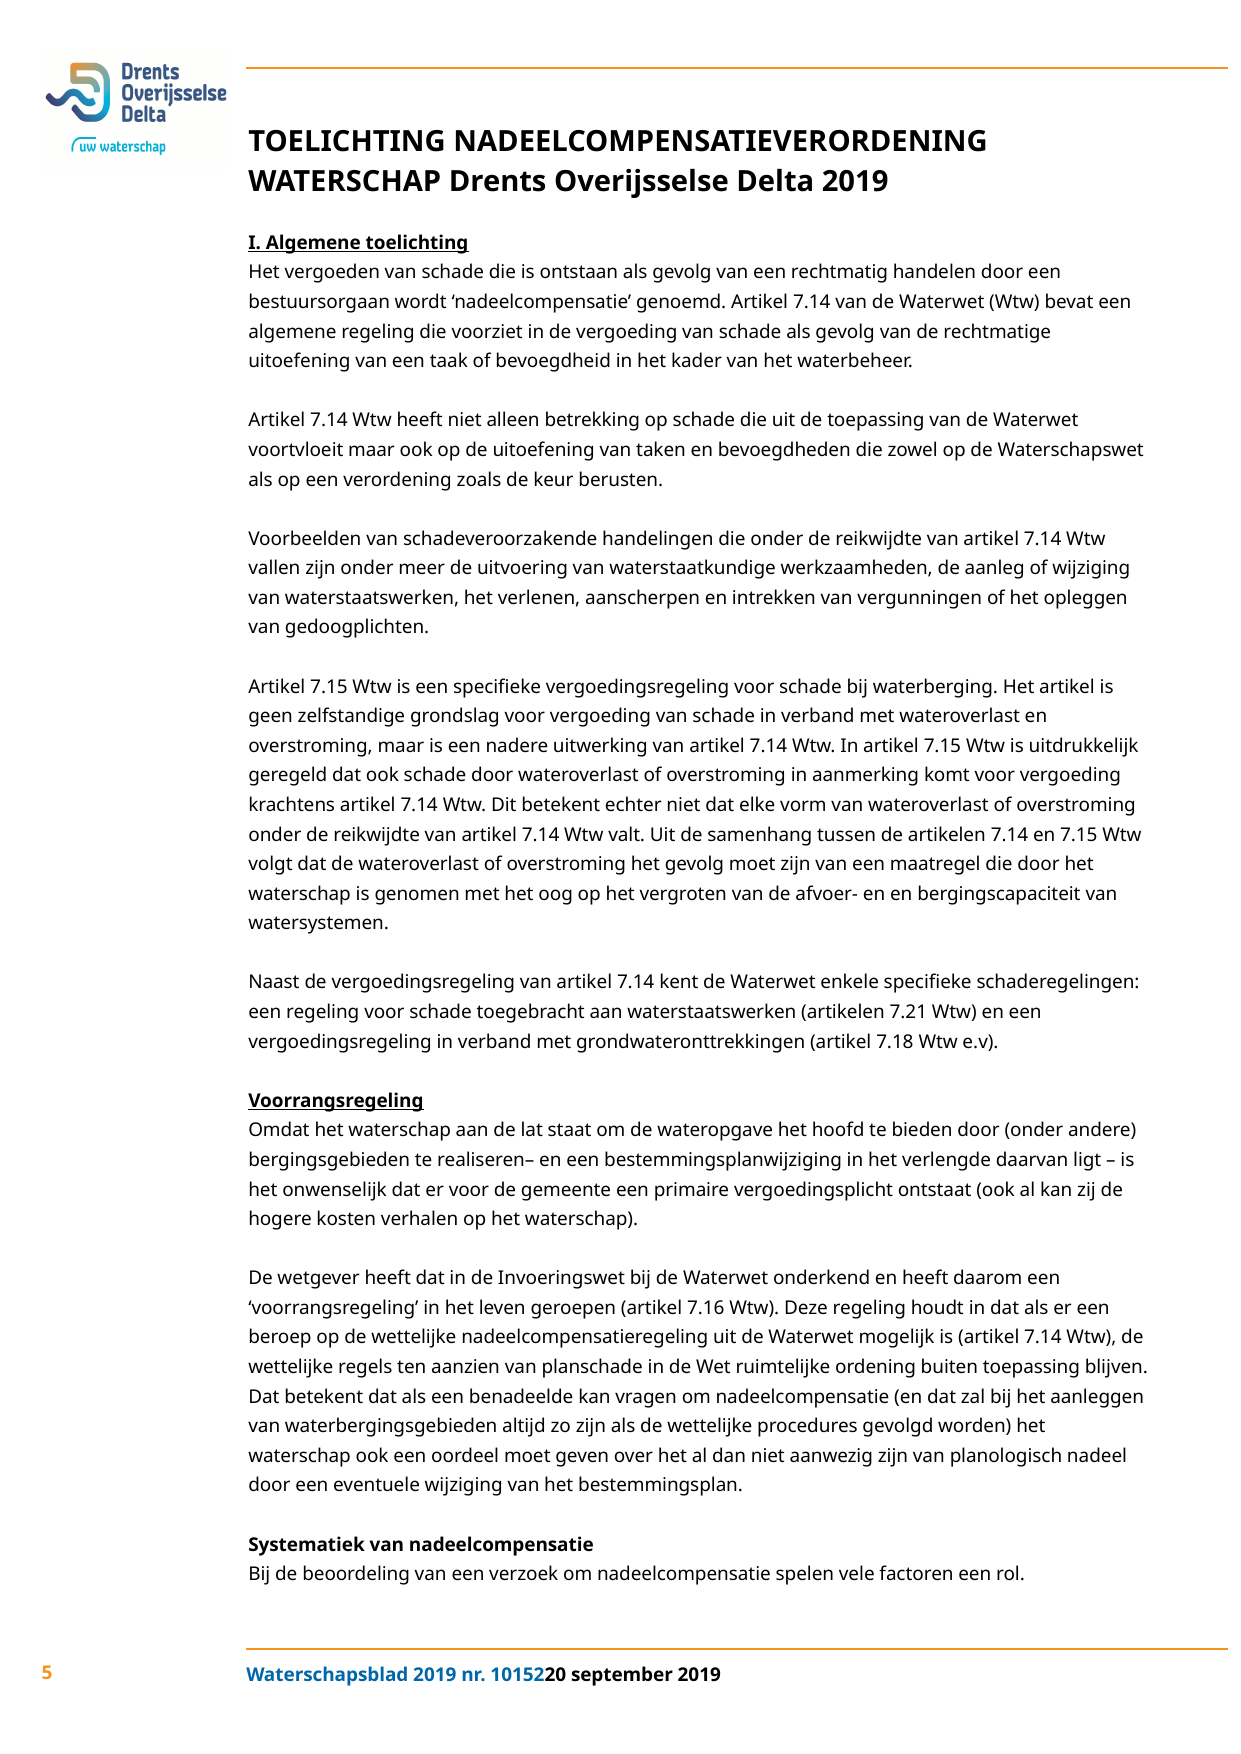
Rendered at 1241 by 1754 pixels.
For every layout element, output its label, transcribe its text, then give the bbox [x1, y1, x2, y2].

text Naast de vergoedingsregeling van artikel 7.14 kent de Waterwet enkele specifieke schaderegelingen: een regeling voor schade toegebracht aan waterstaatswerken (artikelen 7.21 Wtw) en een vergoedingsregeling in verband met grondwateronttrekkingen (artikel 7.18 Wtw e.v). [248, 969, 1152, 1053]
text De wetgever heeft dat in de Invoeringswet bij de Waterwet onderkend en heeft daarom een ‘voorrangsregeling’ in het leven geroepen (artikel 7.16 Wtw). Deze regeling houdt in dat als er een beroep op de wettelijke nadeelcompensatieregeling uit de Waterwet mogelijk is (artikel 7.14 Wtw), de wettelijke regels ten aanzien van planschade in de Wet ruimtelijke ordening buiten toepassing blijven. Dat betekent dat als een benadeelde kan vragen om nadeelcompensatie (en dat zal bij het aanleggen van waterbergingsgebieden altijd zo zijn als de wettelijke procedures gevolgd worden) het waterschap ook een oordeel moet geven over het al dan niet aanwezig zijn van planologisch nadeel door een eventuele wijziging van het bestemmingsplan. [248, 1264, 1152, 1497]
text Bij de beoordeling van een verzoek om nadeelcompensatie spelen vele factoren een rol. [248, 1560, 1152, 1586]
text Voorbeelden van schadeveroorzakende handelingen die onder de reikwijdte van artikel 7.14 Wtw vallen zijn onder meer de uitvoering van waterstaatkundige werkzaamheden, de aanleg of wijziging van waterstaatswerken, het verlenen, aanscherpen en intrekken van vergunningen of het opleggen van gedoogplichten. [248, 525, 1152, 639]
text TOELICHTING NADEELCOMPENSATIEVERORDENING WATERSCHAP Drents Overijsselse Delta 2019 [248, 121, 1152, 200]
text Systematiek van nadeelcompensatie [248, 1531, 1152, 1556]
text Artikel 7.14 Wtw heeft niet alleen betrekking op schade die uit de toepassing van de Waterwet voortvloeit maar ook op de uitoefening van taken en bevoegdheden die zowel op de Waterschapswet als op een verordening zoals de keur berusten. [248, 407, 1152, 491]
text Het vergoeden van schade die is ontstaan als gevolg van een rechtmatig handelen door een bestuursorgaan wordt ‘nadeelcompensatie’ genoemd. Artikel 7.14 van de Waterwet (Wtw) bevat een algemene regeling die voorziet in de vergoeding van schade als gevolg van de rechtmatige uitoefening van een taak of bevoegdheid in het kader van het waterbeheer. [248, 259, 1152, 373]
text I. Algemene toelichting [248, 229, 1152, 255]
text Voorrangsregeling [248, 1087, 1152, 1113]
text Artikel 7.15 Wtw is een specifieke vergoedingsregeling voor schade bij waterberging. Het artikel is geen zelfstandige grondslag voor vergoeding van schade in verband met wateroverlast en overstroming, maar is een nadere uitwerking van artikel 7.14 Wtw. In artikel 7.15 Wtw is uitdrukkelijk geregeld dat ook schade door wateroverlast of overstroming in aanmerking komt voor vergoeding krachtens artikel 7.14 Wtw. Dit betekent echter niet dat elke vorm van wateroverlast of overstroming onder de reikwijdte van artikel 7.14 Wtw valt. Uit de samenhang tussen de artikelen 7.14 en 7.15 Wtw volgt dat de wateroverlast of overstroming het gevolg moet zijn van een maatregel die door het waterschap is genomen met het oog op het vergroten van de afvoer- en en bergingscapaciteit van watersystemen. [248, 673, 1152, 935]
text Omdat het waterschap aan de lat staat om de wateropgave het hoofd te bieden door (onder andere) bergingsgebieden te realiseren– en een bestemmingsplanwijziging in het verlengde daarvan ligt – is het onwenselijk dat er voor de gemeente een primaire vergoedingsplicht ontstaat (ook al kan zij de hogere kosten verhalen op het waterschap). [248, 1117, 1152, 1231]
picture [41, 47, 231, 172]
